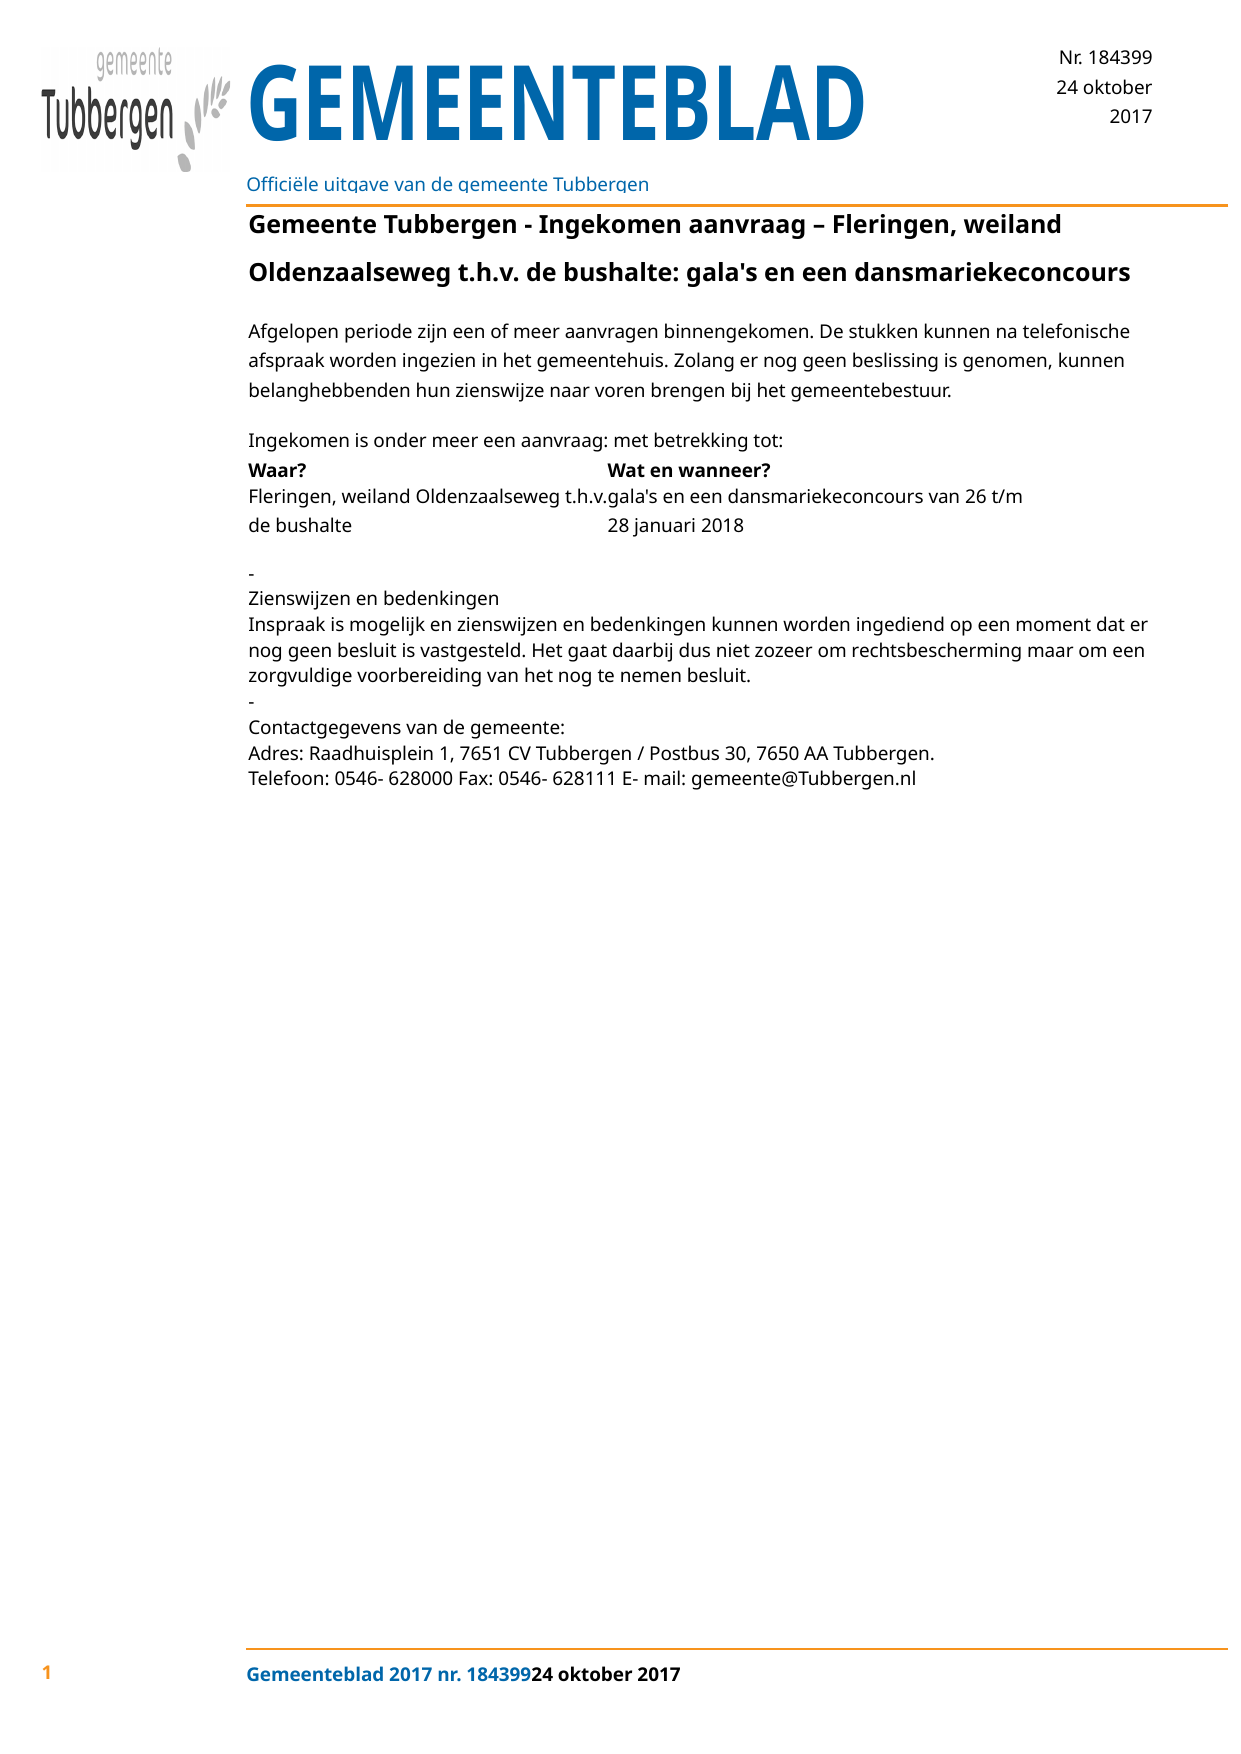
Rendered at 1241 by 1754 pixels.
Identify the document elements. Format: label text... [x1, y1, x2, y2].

text - [248, 688, 1152, 714]
text - [248, 560, 1152, 585]
text Zienswijzen en bedenkingen [248, 585, 1152, 611]
text Contactgegevens van de gemeente: [248, 714, 1152, 740]
table_header Wat en wanneer? [608, 457, 1152, 483]
text Afgelopen periode zijn een of meer aanvragen binnengekomen. De stukken kunnen na telefonische afspraak worden ingezien in het gemeentehuis. Zolang er nog geen beslissing is genomen, kunnen belanghebbenden hun zienswijze naar voren brengen bij het gemeentebestuur. [248, 318, 1152, 403]
picture [41, 47, 231, 172]
text Adres: Raadhuisplein 1, 7651 CV Tubbergen / Postbus 30, 7650 AA Tubbergen. [248, 740, 1152, 766]
table_cell gala's en een dansmariekeconcours van 26 t/m 28 januari 2018 [608, 483, 1152, 538]
table_cell Fleringen, weiland Oldenzaalseweg t.h.v. de bushalte [248, 483, 607, 538]
text Gemeente Tubbergen - Ingekomen aanvraag – Fleringen, weiland Oldenzaalseweg t.h.v. de bushalte: gala's en een dansmariekeconcours [248, 207, 1152, 288]
text Ingekomen is onder meer een aanvraag: met betrekking tot: [248, 427, 1152, 453]
text Telefoon: 0546- 628000 Fax: 0546- 628111 E- mail: gemeente@Tubbergen.nl [248, 766, 1152, 791]
text Inspraak is mogelijk en zienswijzen en bedenkingen kunnen worden ingediend op een moment dat er nog geen besluit is vastgesteld. Het gaat daarbij dus niet zozeer om rechtsbescherming maar om een zorgvuldige voorbereiding van het nog te nemen besluit. [248, 611, 1152, 688]
table_header Waar? [248, 457, 607, 483]
